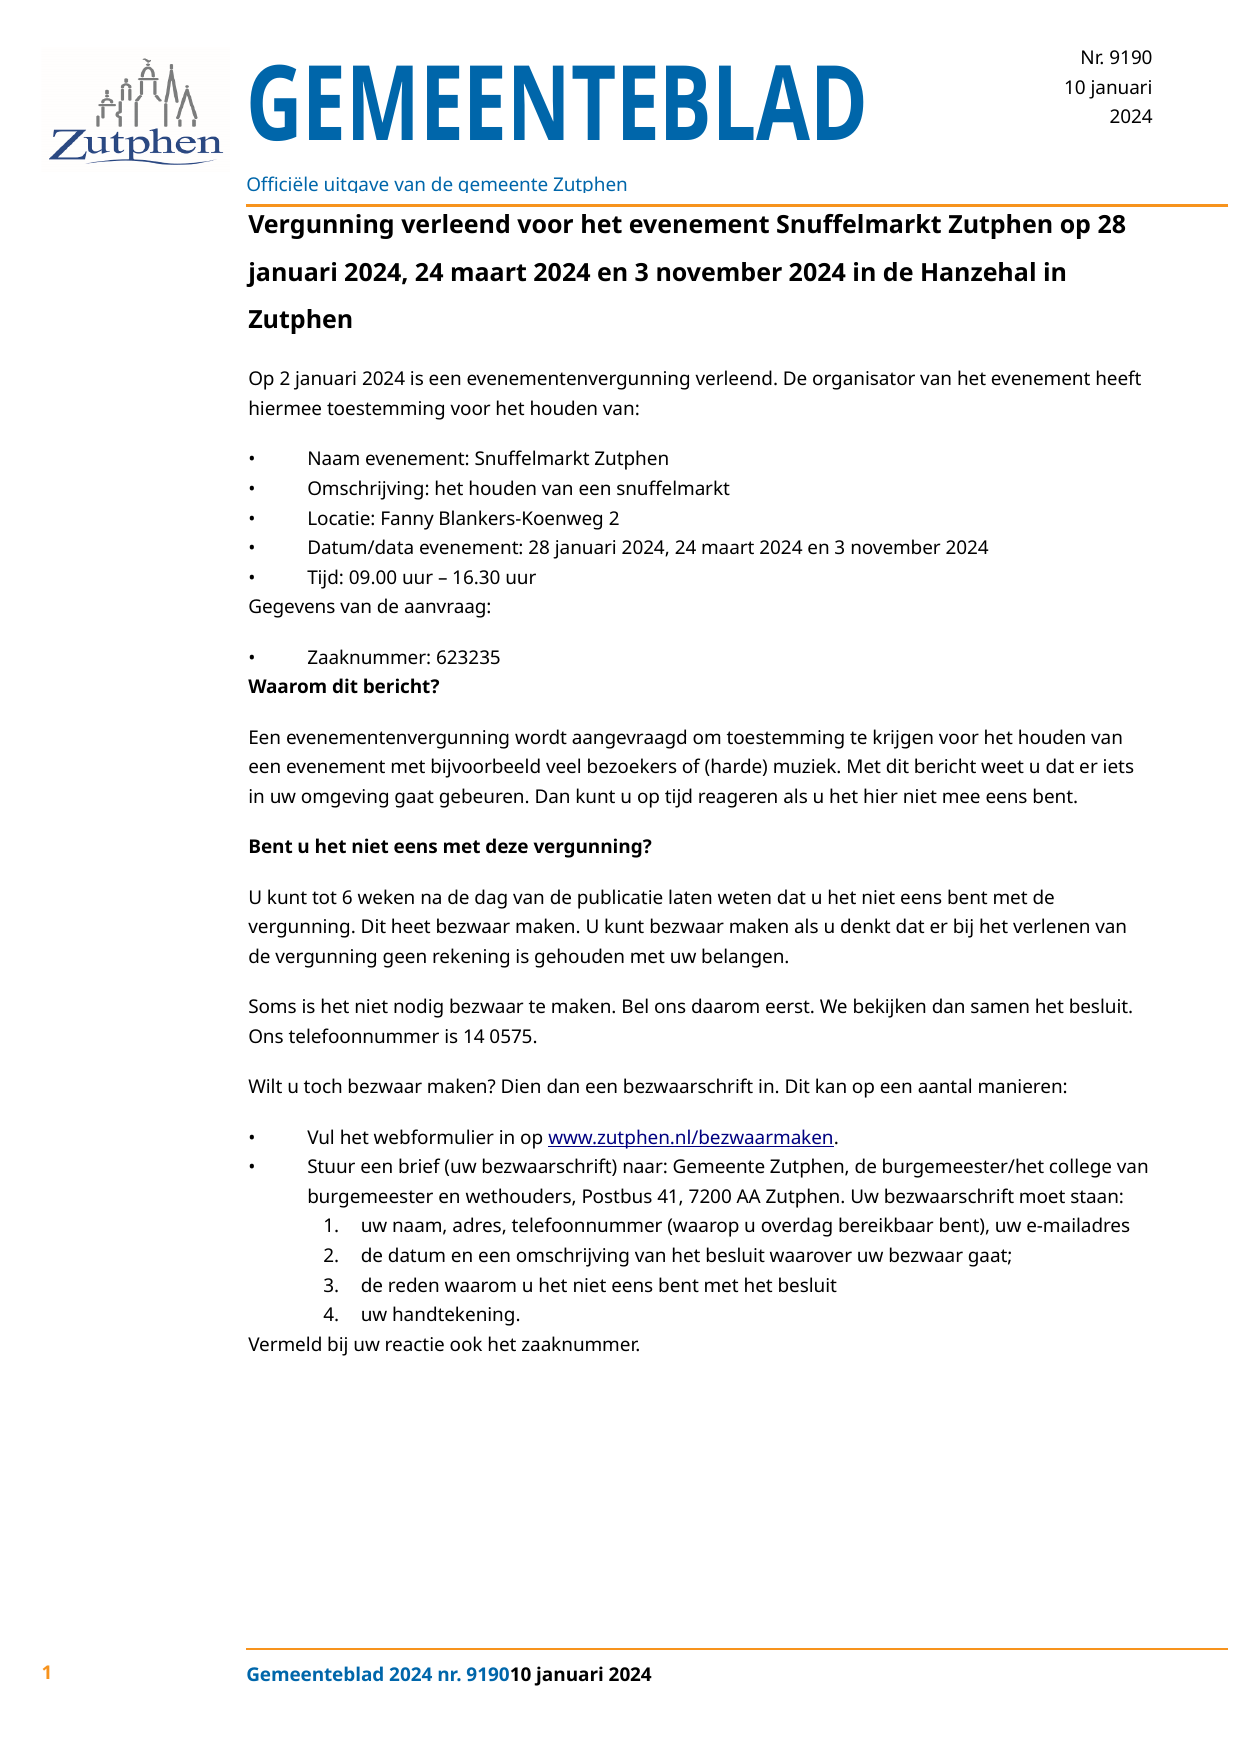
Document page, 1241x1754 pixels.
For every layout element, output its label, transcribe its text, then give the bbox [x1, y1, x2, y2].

text U kunt tot 6 weken na de dag van de publicatie laten weten dat u het niet eens bent met de vergunning. Dit heet bezwaar maken. U kunt bezwaar maken als u denkt dat er bij het verlenen van de vergunning geen rekening is gehouden met uw belangen. [248, 884, 1152, 969]
text Wilt u toch bezwaar maken? Dien dan een bezwaarschrift in. Dit kan op een aantal manieren: [248, 1073, 1152, 1099]
text Een evenementenvergunning wordt aangevraagd om toestemming te krijgen voor het houden van een evenement met bijvoorbeeld veel bezoekers of (harde) muziek. Met dit bericht weet u dat er iets in uw omgeving gaat gebeuren. Dan kunt u op tijd reageren als u het hier niet mee eens bent. [248, 724, 1152, 809]
list uw naam, adres, telefoonnummer (waarop u overdag bereikbaar bent), uw e-mailadres [323, 1213, 1152, 1238]
list uw handtekening. [323, 1301, 1152, 1327]
text Gegevens van de aanvraag: [248, 593, 1152, 619]
text Waarom dit bericht? [248, 673, 1152, 699]
text Vergunning verleend voor het evenement Snuffelmarkt Zutphen op 28 januari 2024, 24 maart 2024 en 3 november 2024 in de Hanzehal in Zutphen [248, 207, 1152, 336]
list Locatie: Fanny Blankers-Koenweg 2 [248, 505, 1152, 530]
text Bent u het niet eens met deze vergunning? [248, 833, 1152, 859]
text Vermeld bij uw reactie ook het zaaknummer. [248, 1331, 1152, 1357]
text Op 2 januari 2024 is een evenementenvergunning verleend. De organisator van het evenement heeft hiermee toestemming voor het houden van: [248, 366, 1152, 421]
list Vul het webformulier in op www.zutphen.nl/bezwaarmaken. [248, 1124, 1152, 1149]
list de datum en een omschrijving van het besluit waarover uw bezwaar gaat; [323, 1242, 1152, 1268]
list Naam evenement: Snuffelmarkt Zutphen [248, 446, 1152, 471]
list Tijd: 09.00 uur – 16.30 uur [248, 564, 1152, 589]
list Zaaknummer: 623235 [248, 644, 1152, 669]
list Stuur een brief (uw bezwaarschrift) naar: Gemeente Zutphen, de burgemeester/het college van burgemeester en wethouders, Postbus 41, 7200 AA Zutphen. Uw bezwaarschrift moet staan: [248, 1153, 1152, 1209]
list Datum/data evenement: 28 januari 2024, 24 maart 2024 en 3 november 2024 [248, 534, 1152, 560]
picture [41, 47, 231, 172]
list Omschrijving: het houden van een snuffelmarkt [248, 475, 1152, 501]
text Soms is het niet nodig bezwaar te maken. Bel ons daarom eerst. We bekijken dan samen het besluit. Ons telefoonnummer is 14 0575. [248, 993, 1152, 1049]
list de reden waarom u het niet eens bent met het besluit [323, 1272, 1152, 1297]
